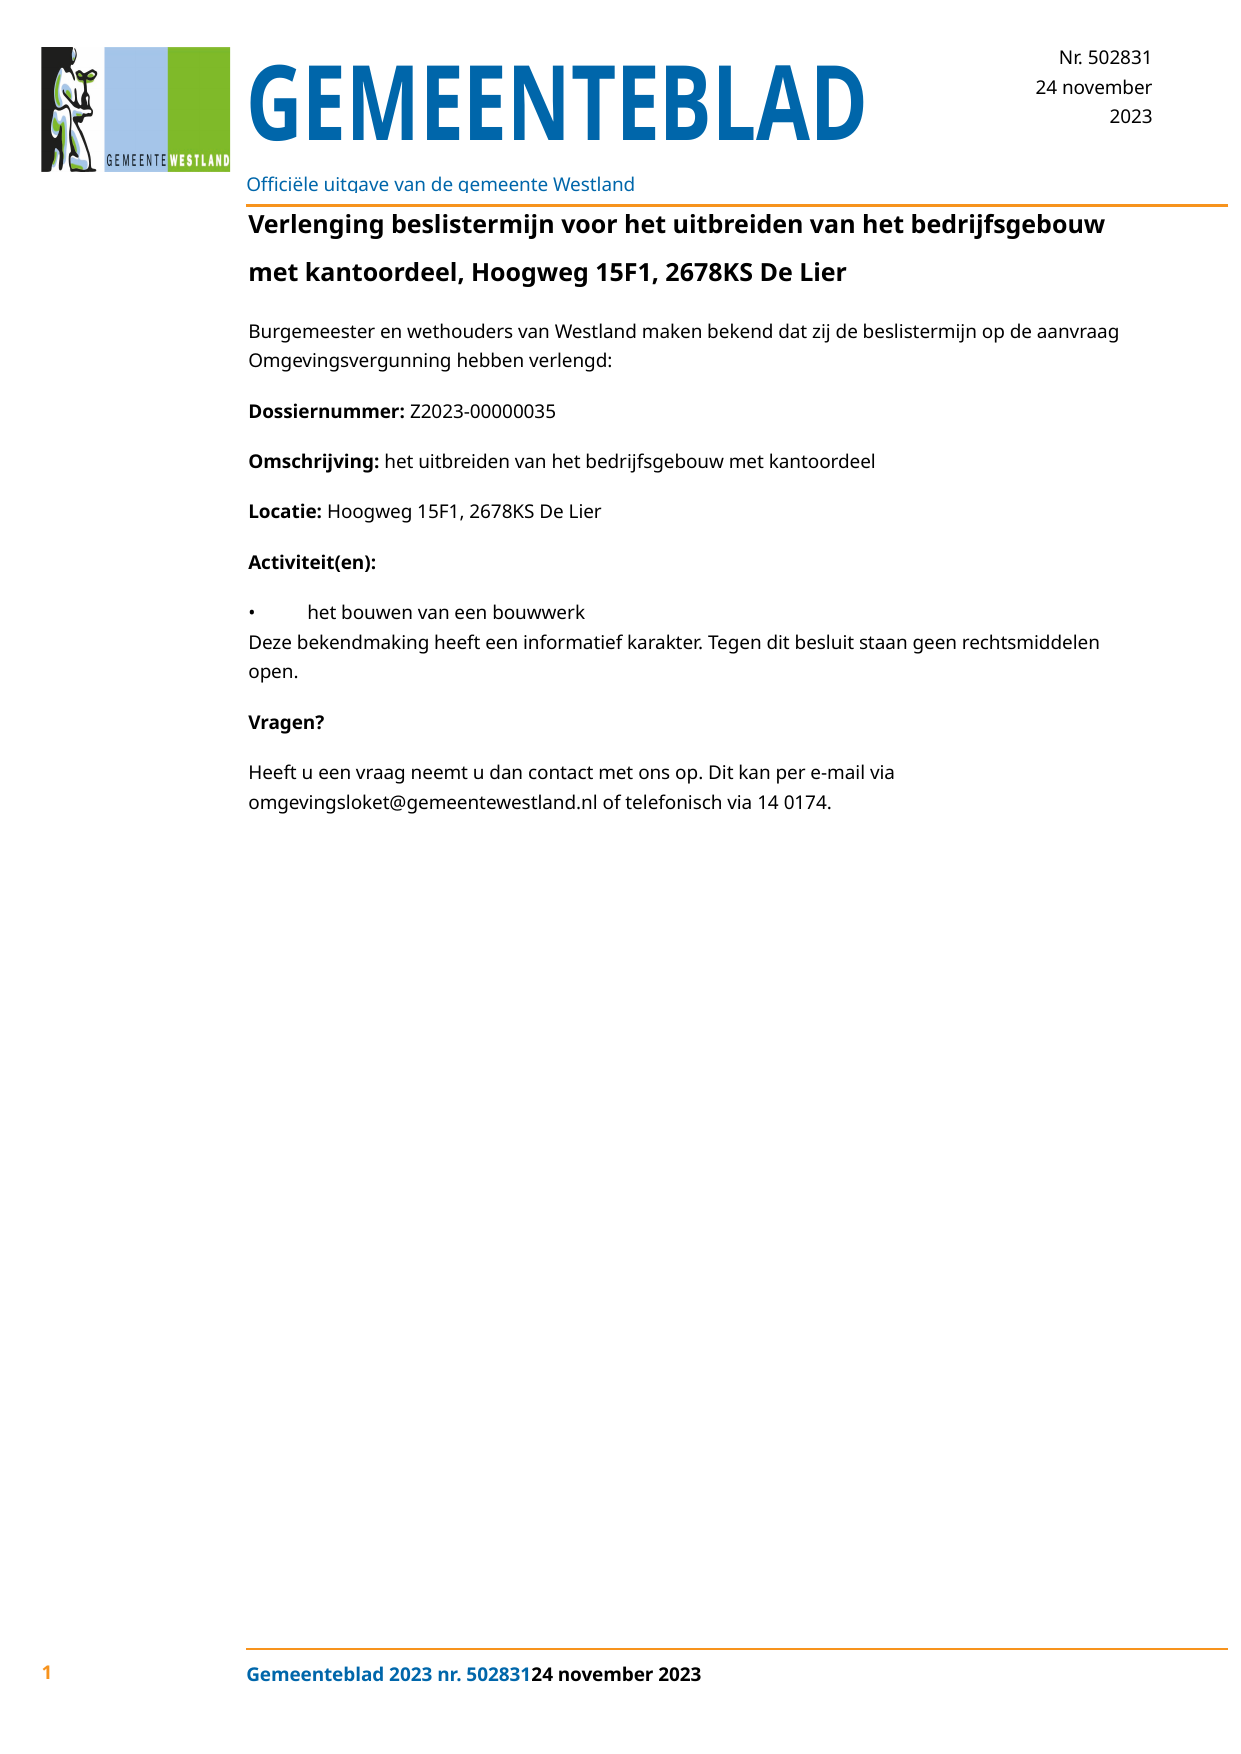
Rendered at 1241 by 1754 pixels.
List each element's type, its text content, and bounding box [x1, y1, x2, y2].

text Heeft u een vraag neemt u dan contact met ons op. Dit kan per e-mail via omgevingsloket@gemeentewestland.nl of telefonisch via 14 0174. [248, 759, 1152, 815]
text Locatie: Hoogweg 15F1, 2678KS De Lier [248, 499, 1152, 524]
text Activiteit(en): [248, 549, 1152, 575]
text Omschrijving: het uitbreiden van het bedrijfsgebouw met kantoordeel [248, 448, 1152, 474]
text Burgemeester en wethouders van Westland maken bekend dat zij de beslistermijn op de aanvraag Omgevingsvergunning hebben verlengd: [248, 318, 1152, 373]
list het bouwen van een bouwwerk [248, 599, 1152, 625]
picture [41, 47, 231, 172]
text Dossiernummer: Z2023-00000035 [248, 398, 1152, 424]
text Deze bekendmaking heeft een informatief karakter. Tegen dit besluit staan geen rechtsmiddelen open. [248, 629, 1152, 684]
text Verlenging beslistermijn voor het uitbreiden van het bedrijfsgebouw met kantoordeel, Hoogweg 15F1, 2678KS De Lier [248, 207, 1152, 288]
text Vragen? [248, 709, 1152, 735]
